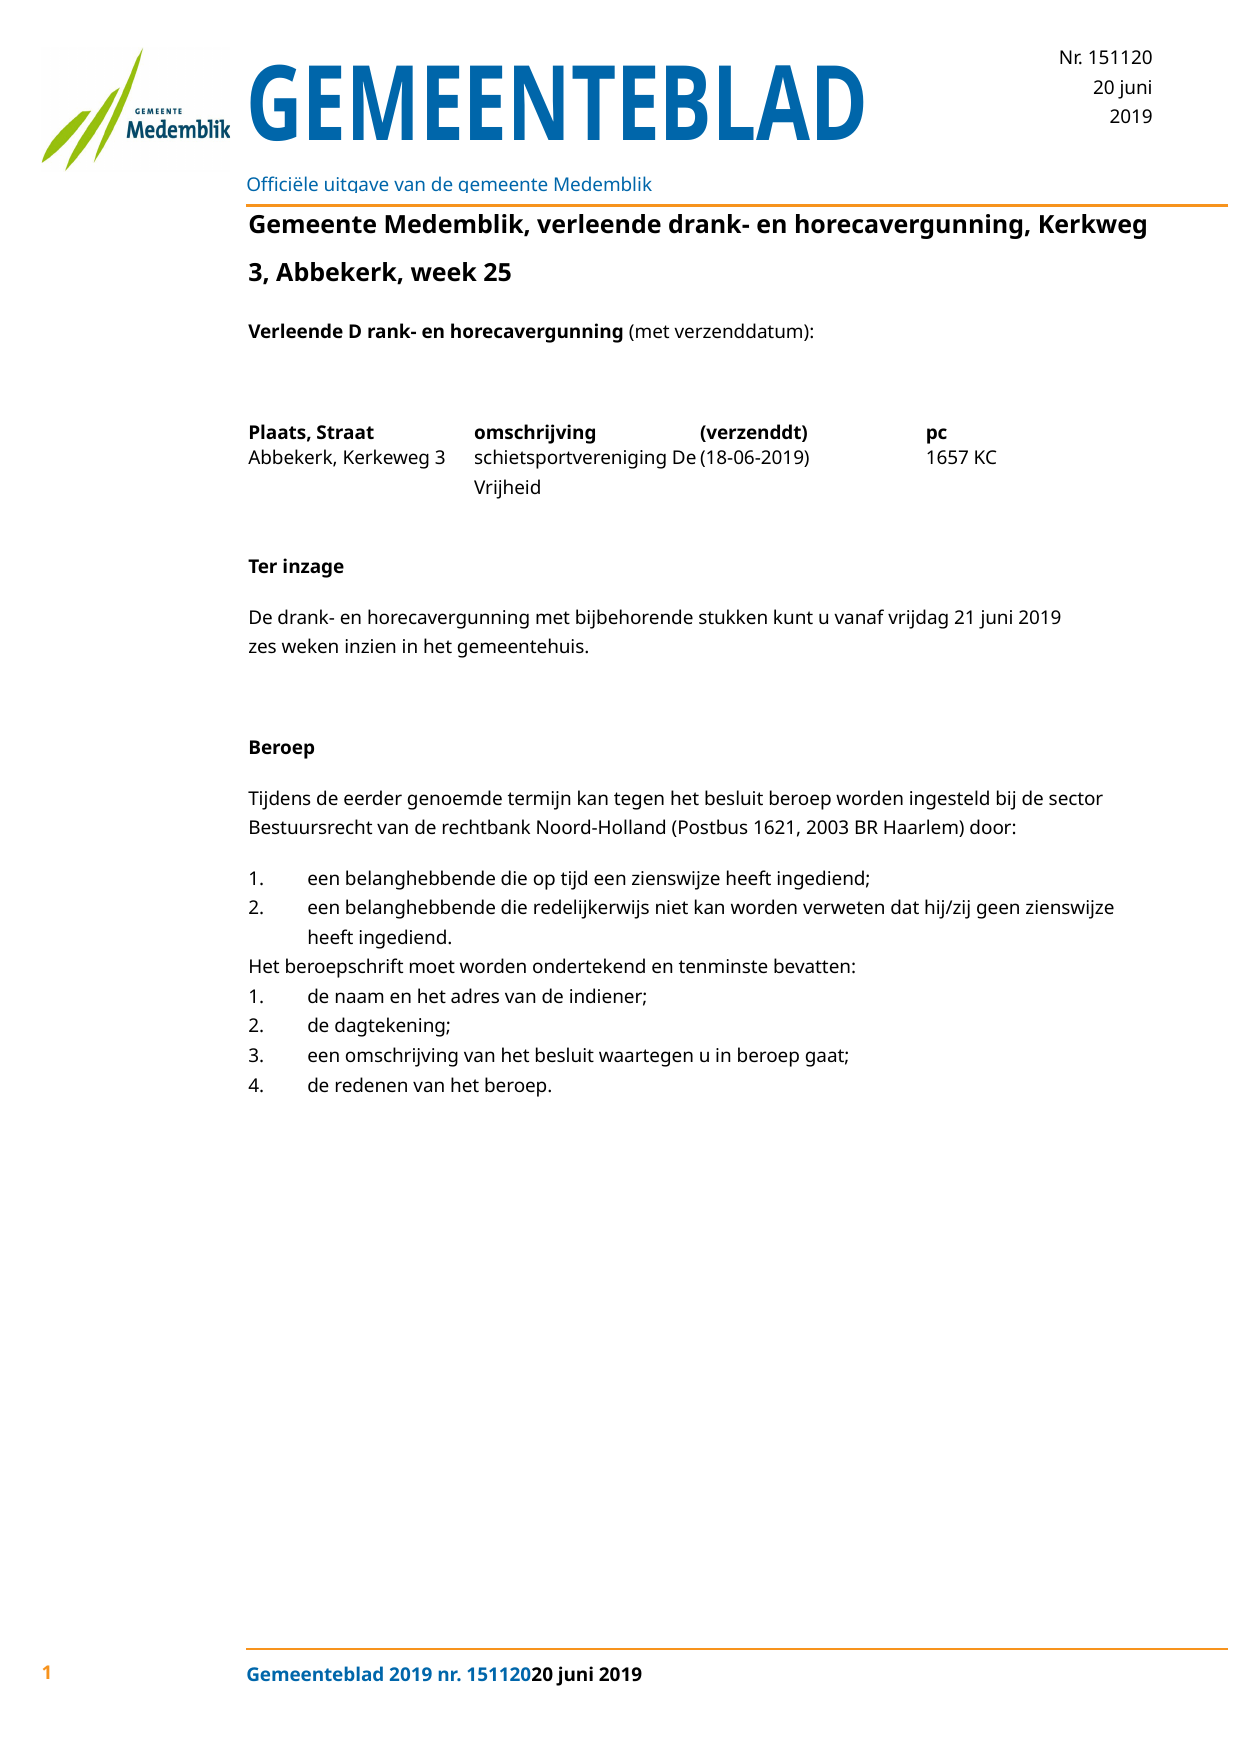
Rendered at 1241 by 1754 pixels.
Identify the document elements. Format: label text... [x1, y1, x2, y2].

text Tijdens de eerder genoemde termijn kan tegen het besluit beroep worden ingesteld bij de sector Bestuursrecht van de rechtbank Noord-Holland (Postbus 1621, 2003 BR Haarlem) door: [248, 785, 1152, 840]
list de naam en het adres van de indiener; [248, 983, 1152, 1009]
table_header Plaats, Straat [248, 419, 474, 444]
text Ter inzage [248, 553, 1152, 579]
table_header omschrijving [474, 419, 700, 444]
table_cell Abbekerk, Kerkeweg 3 [248, 445, 474, 500]
table_cell schietsportvereniging De Vrijheid [474, 445, 700, 500]
list een belanghebbende die op tijd een zienswijze heeft ingediend; [248, 865, 1152, 891]
text Gemeente Medemblik, verleende drank- en horecavergunning, Kerkweg 3, Abbekerk, week 25 [248, 207, 1152, 288]
text Verleende D rank- en horecavergunning (met verzenddatum): [248, 318, 1152, 344]
list de dagtekening; [248, 1013, 1152, 1038]
table_cell (18-06-2019) [700, 445, 926, 500]
list een omschrijving van het besluit waartegen u in beroep gaat; [248, 1042, 1152, 1068]
table_header pc [926, 419, 1152, 444]
list een belanghebbende die redelijkerwijs niet kan worden verweten dat hij/zij geen zienswijze heeft ingediend. [248, 894, 1152, 950]
text Het beroepschrift moet worden ondertekend en tenminste bevatten: [248, 953, 1152, 979]
text De drank- en horecavergunning met bijbehorende stukken kunt u vanaf vrijdag 21 juni 2019 zes weken inzien in het gemeentehuis. [248, 604, 1152, 659]
picture [41, 47, 231, 172]
table_cell 1657 KC [926, 445, 1152, 500]
list de redenen van het beroep. [248, 1072, 1152, 1098]
table_header (verzenddt) [700, 419, 926, 444]
text Beroep [248, 734, 1152, 760]
